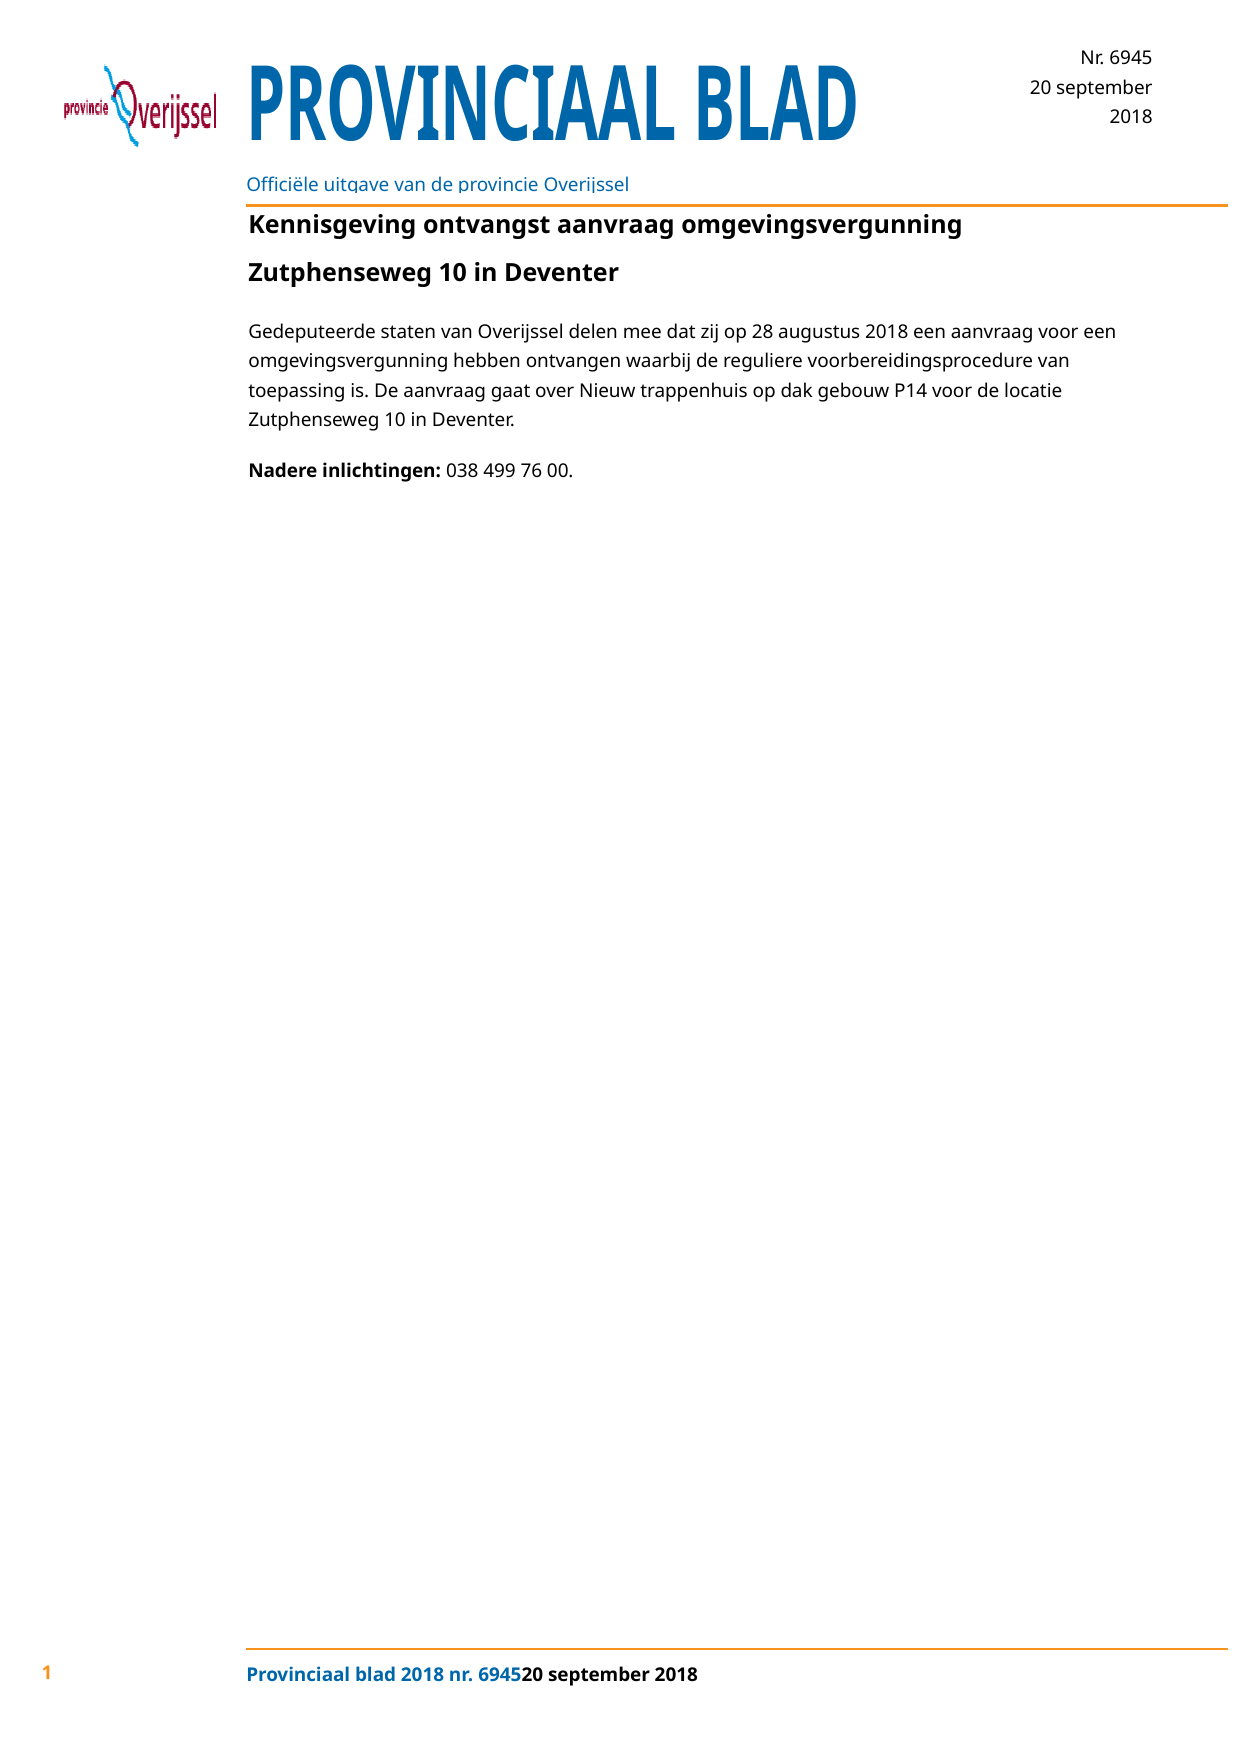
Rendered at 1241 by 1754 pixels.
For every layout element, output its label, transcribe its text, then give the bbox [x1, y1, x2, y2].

picture [41, 47, 231, 172]
text Nadere inlichtingen: 038 499 76 00. [248, 457, 1152, 483]
text Gedeputeerde staten van Overijssel delen mee dat zij op 28 augustus 2018 een aanvraag voor een omgevingsvergunning hebben ontvangen waarbij de reguliere voorbereidingsprocedure van toepassing is. De aanvraag gaat over Nieuw trappenhuis op dak gebouw P14 voor de locatie Zutphenseweg 10 in Deventer. [248, 318, 1152, 432]
text Kennisgeving ontvangst aanvraag omgevingsvergunning Zutphenseweg 10 in Deventer [248, 207, 1152, 288]
